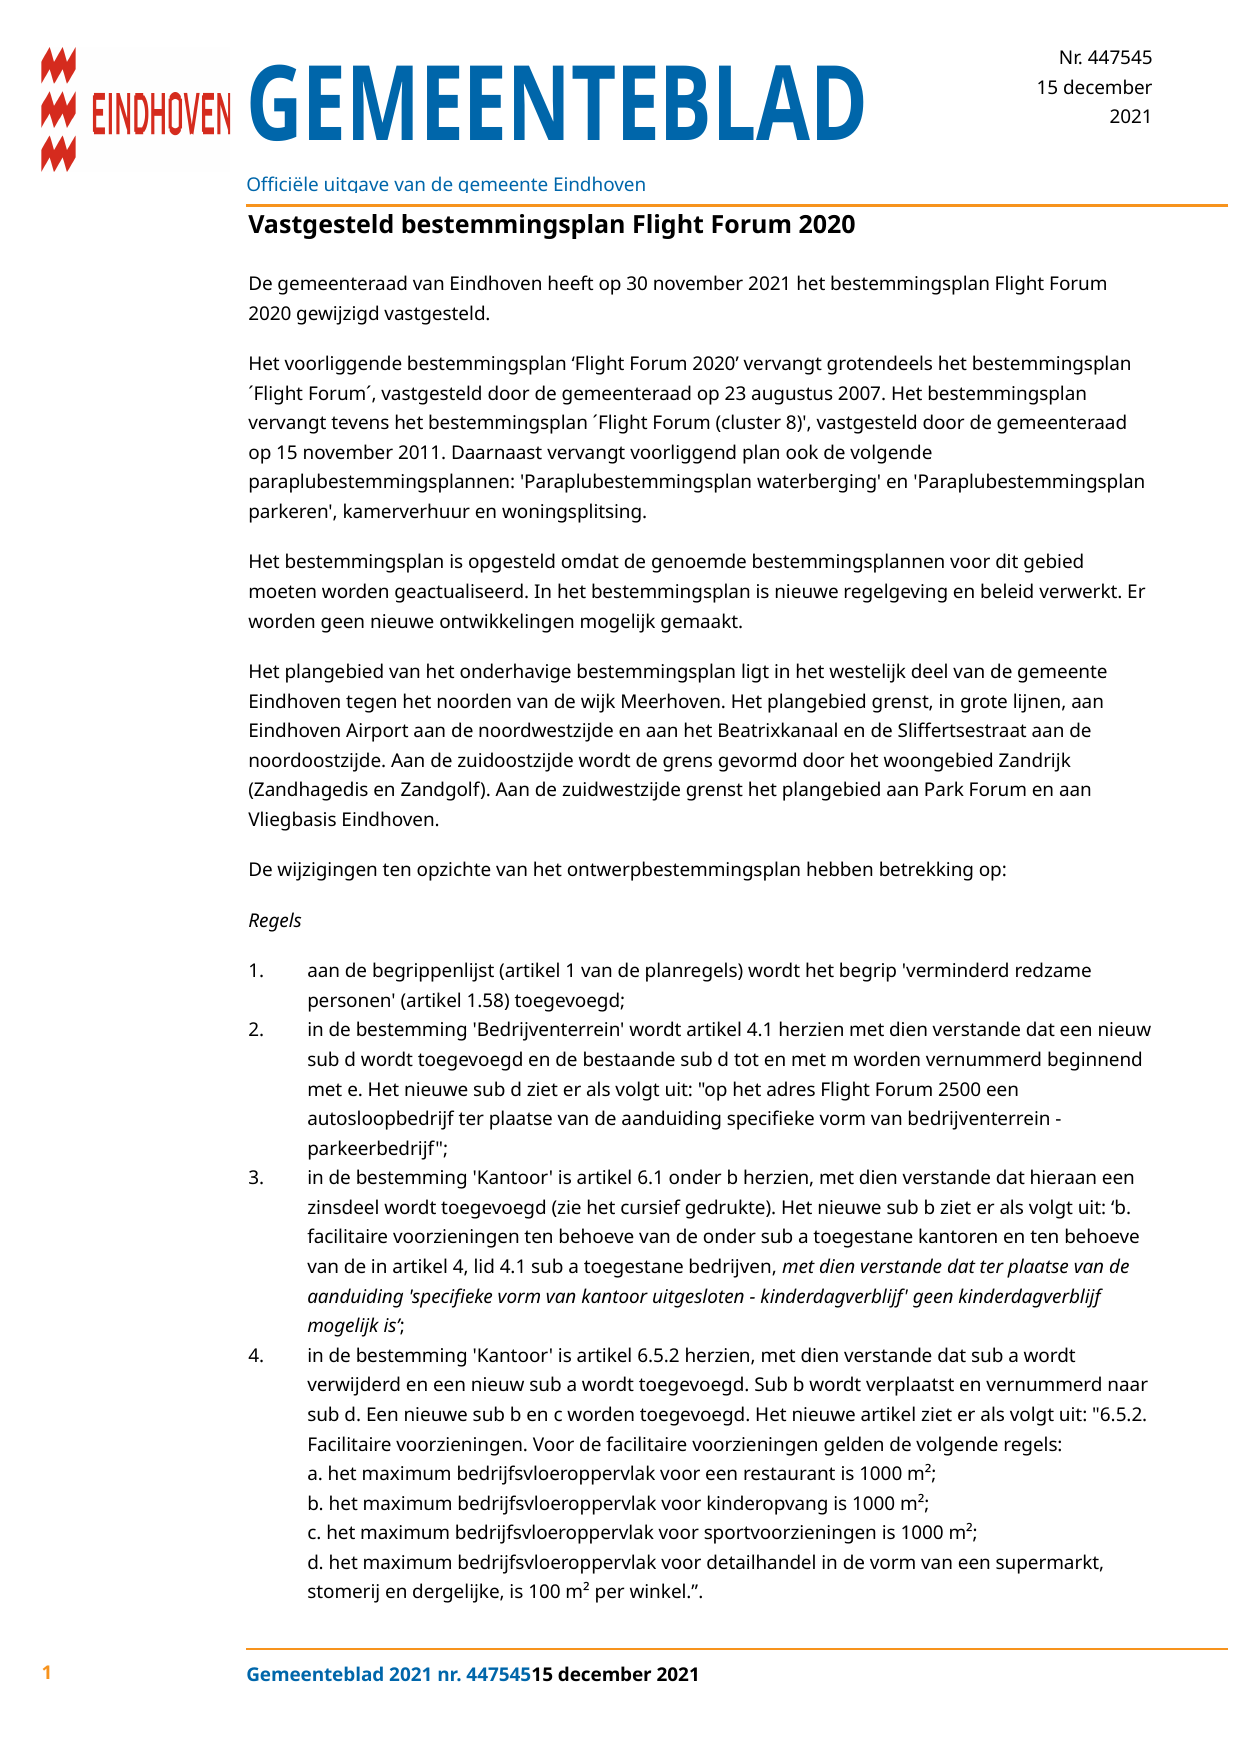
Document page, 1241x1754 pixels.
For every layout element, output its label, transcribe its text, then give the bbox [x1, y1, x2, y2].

text Het voorliggende bestemmingsplan ‘Flight Forum 2020’ vervangt grotendeels het bestemmingsplan ´Flight Forum´, vastgesteld door de gemeenteraad op 23 augustus 2007. Het bestemmingsplan vervangt tevens het bestemmingsplan ´Flight Forum (cluster 8)', vastgesteld door de gemeenteraad op 15 november 2011. Daarnaast vervangt voorliggend plan ook de volgende paraplubestemmingsplannen: 'Paraplubestemmingsplan waterberging' en 'Paraplubestemmingsplan parkeren', kamerverhuur en woningsplitsing. [248, 350, 1152, 524]
list a. het maximum bedrijfsvloeroppervlak voor een restaurant is 1000 m²; [248, 1460, 1152, 1486]
text Vastgesteld bestemmingsplan Flight Forum 2020 [248, 207, 1152, 241]
text Regels [248, 907, 1152, 933]
list in de bestemming 'Bedrijventerrein' wordt artikel 4.1 herzien met dien verstande dat een nieuw sub d wordt toegevoegd en de bestaande sub d tot en met m worden vernummerd beginnend met e. Het nieuwe sub d ziet er als volgt uit: "op het adres Flight Forum 2500 een autosloopbedrijf ter plaatse van de aanduiding specifieke vorm van bedrijventerrein - parkeerbedrijf"; [248, 1017, 1152, 1161]
list d. het maximum bedrijfsvloeroppervlak voor detailhandel in de vorm van een supermarkt, stomerij en dergelijke, is 100 m² per winkel.”. [248, 1549, 1152, 1604]
list in de bestemming 'Kantoor' is artikel 6.5.2 herzien, met dien verstande dat sub a wordt verwijderd en een nieuw sub a wordt toegevoegd. Sub b wordt verplaatst en vernummerd naar sub d. Een nieuwe sub b en c worden toegevoegd. Het nieuwe artikel ziet er als volgt uit: "6.5.2. Facilitaire voorzieningen. Voor de facilitaire voorzieningen gelden de volgende regels: [248, 1342, 1152, 1456]
picture [41, 47, 231, 172]
list c. het maximum bedrijfsvloeroppervlak voor sportvoorzieningen is 1000 m²; [248, 1519, 1152, 1545]
text Het plangebied van het onderhavige bestemmingsplan ligt in het westelijk deel van de gemeente Eindhoven tegen het noorden van de wijk Meerhoven. Het plangebied grenst, in grote lijnen, aan Eindhoven Airport aan de noordwestzijde en aan het Beatrixkanaal en de Sliffertsestraat aan de noordoostzijde. Aan de zuidoostzijde wordt de grens gevormd door het woongebied Zandrijk (Zandhagedis en Zandgolf). Aan de zuidwestzijde grenst het plangebied aan Park Forum en aan Vliegbasis Eindhoven. [248, 658, 1152, 832]
list in de bestemming 'Kantoor' is artikel 6.1 onder b herzien, met dien verstande dat hieraan een zinsdeel wordt toegevoegd (zie het cursief gedrukte). Het nieuwe sub b ziet er als volgt uit: ‘b. facilitaire voorzieningen ten behoeve van de onder sub a toegestane kantoren en ten behoeve van de in artikel 4, lid 4.1 sub a toegestane bedrijven, met dien verstande dat ter plaatse van de aanduiding 'specifieke vorm van kantoor uitgesloten - kinderdagverblijf' geen kinderdagverblijf mogelijk is’; [248, 1164, 1152, 1338]
text Het bestemmingsplan is opgesteld omdat de genoemde bestemmingsplannen voor dit gebied moeten worden geactualiseerd. In het bestemmingsplan is nieuwe regelgeving en beleid verwerkt. Er worden geen nieuwe ontwikkelingen mogelijk gemaakt. [248, 549, 1152, 633]
list aan de begrippenlijst (artikel 1 van de planregels) wordt het begrip 'verminderd redzame personen' (artikel 1.58) toegevoegd; [248, 957, 1152, 1013]
list b. het maximum bedrijfsvloeroppervlak voor kinderopvang is 1000 m²; [248, 1490, 1152, 1516]
text De wijzigingen ten opzichte van het ontwerpbestemmingsplan hebben betrekking op: [248, 857, 1152, 882]
text De gemeenteraad van Eindhoven heeft op 30 november 2021 het bestemmingsplan Flight Forum 2020 gewijzigd vastgesteld. [248, 270, 1152, 326]
